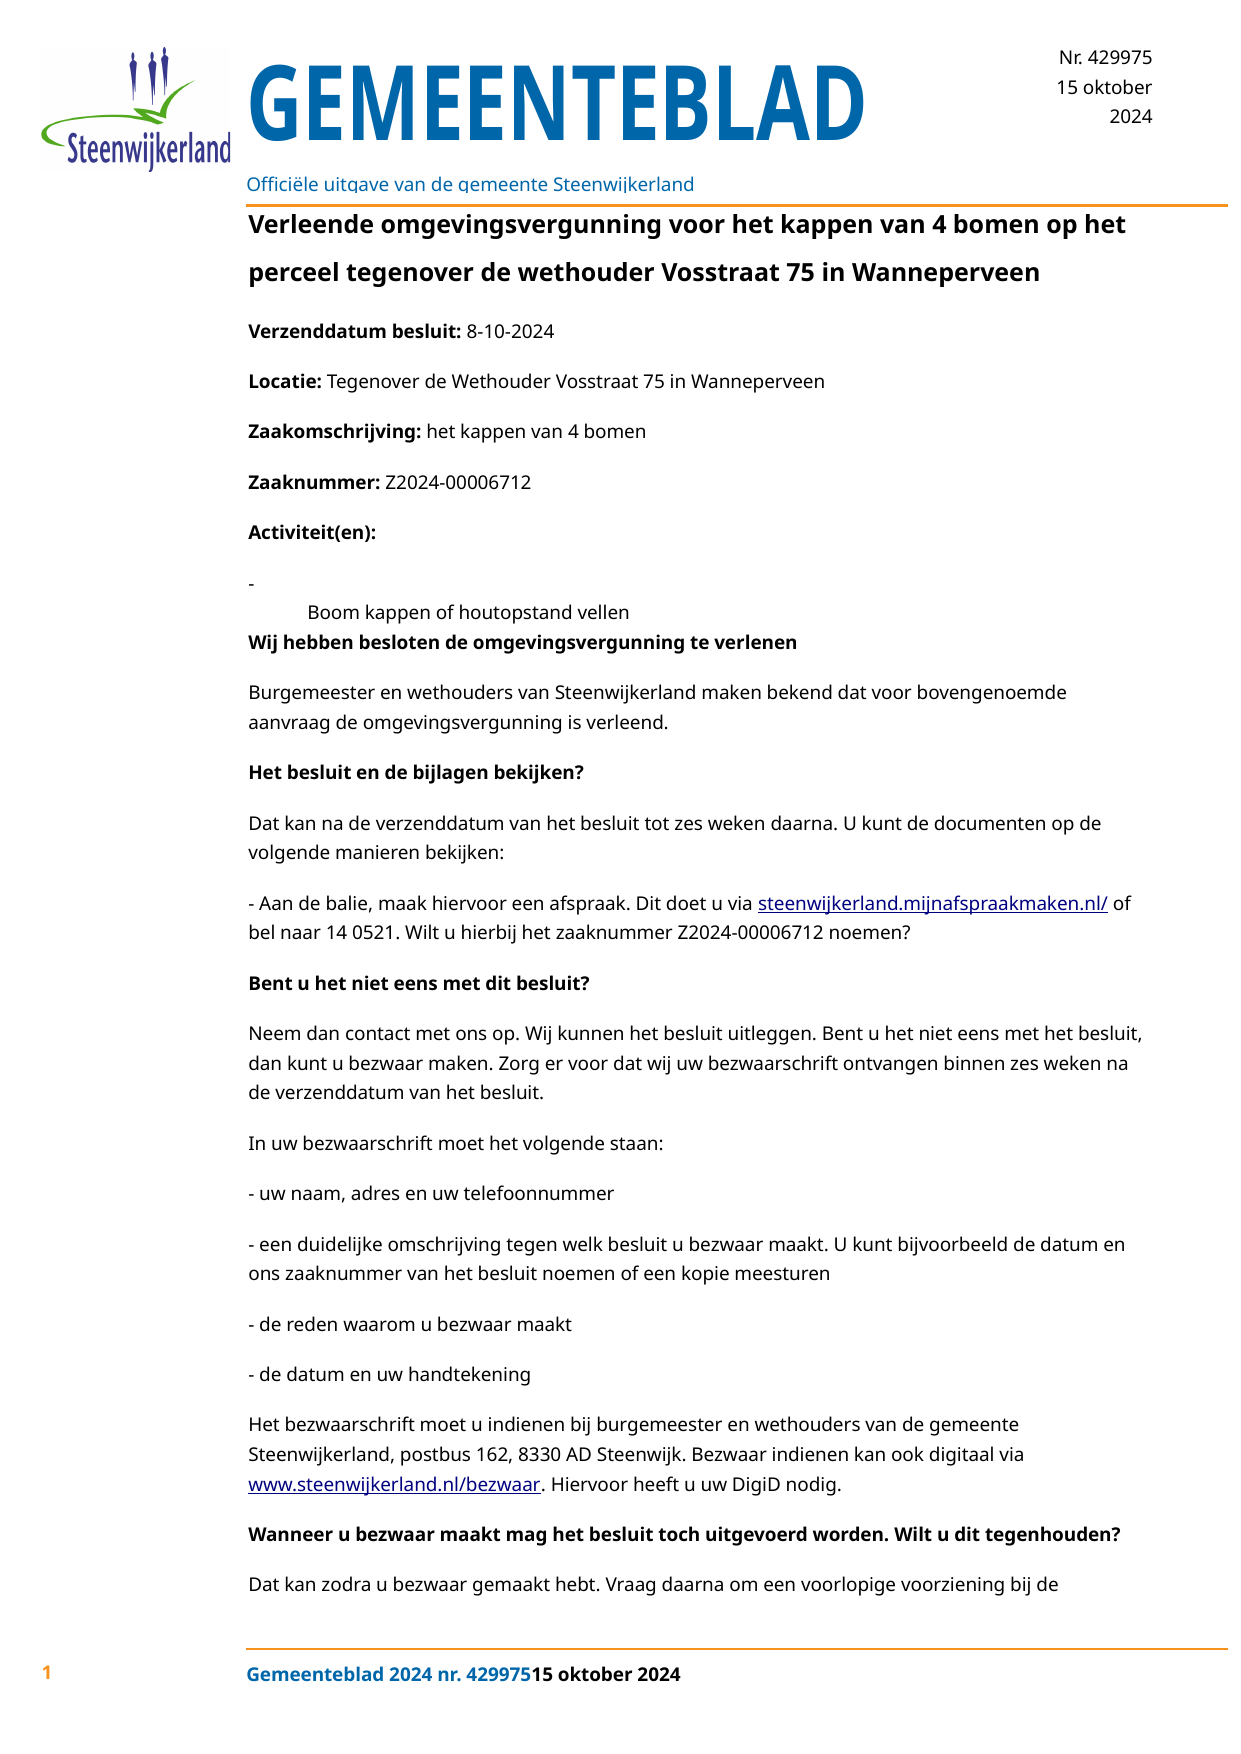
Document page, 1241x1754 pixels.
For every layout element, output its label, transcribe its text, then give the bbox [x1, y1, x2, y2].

text Activiteit(en): [248, 519, 1152, 545]
text Wanneer u bezwaar maakt mag het besluit toch uitgevoerd worden. Wilt u dit tegenhouden? [248, 1521, 1152, 1547]
text Verzenddatum besluit: 8-10-2024 [248, 318, 1152, 344]
text Wij hebben besloten de omgevingsvergunning te verlenen [248, 629, 1152, 655]
text - de datum en uw handtekening [248, 1361, 1152, 1387]
text Zaaknummer: Z2024-00006712 [248, 469, 1152, 495]
text Het besluit en de bijlagen bekijken? [248, 759, 1152, 785]
text In uw bezwaarschrift moet het volgende staan: [248, 1130, 1152, 1156]
text Bent u het niet eens met dit besluit? [248, 970, 1152, 996]
text Dat kan na de verzenddatum van het besluit tot zes weken daarna. U kunt de documenten op de volgende manieren bekijken: [248, 810, 1152, 865]
text Burgemeester en wethouders van Steenwijkerland maken bekend dat voor bovengenoemde aanvraag de omgevingsvergunning is verleend. [248, 679, 1152, 735]
picture [41, 47, 231, 172]
text - Aan de balie, maak hiervoor een afspraak. Dit doet u via steenwijkerland.mijnafspraakmaken.nl/ of bel naar 14 0521. Wilt u hierbij het zaaknummer Z2024-00006712 noemen? [248, 890, 1152, 945]
text - de reden waarom u bezwaar maakt [248, 1311, 1152, 1337]
text Het bezwaarschrift moet u indienen bij burgemeester en wethouders van de gemeente Steenwijkerland, postbus 162, 8330 AD Steenwijk. Bezwaar indienen kan ook digitaal via www.steenwijkerland.nl/bezwaar. Hiervoor heeft u uw DigiD nodig. [248, 1412, 1152, 1497]
text Verleende omgevingsvergunning voor het kappen van 4 bomen op het perceel tegenover de wethouder Vosstraat 75 in Wanneperveen [248, 207, 1152, 288]
text Neem dan contact met ons op. Wij kunnen het besluit uitleggen. Bent u het niet eens met het besluit, dan kunt u bezwaar maken. Zorg er voor dat wij uw bezwaarschrift ontvangen binnen zes weken na de verzenddatum van het besluit. [248, 1020, 1152, 1105]
text Zaakomschrijving: het kappen van 4 bomen [248, 419, 1152, 444]
list Boom kappen of houtopstand vellen [248, 599, 1152, 625]
text - een duidelijke omschrijving tegen welk besluit u bezwaar maakt. U kunt bijvoorbeeld de datum en ons zaaknummer van het besluit noemen of een kopie meesturen [248, 1231, 1152, 1286]
text Locatie: Tegenover de Wethouder Vosstraat 75 in Wanneperveen [248, 368, 1152, 394]
text Dat kan zodra u bezwaar gemaakt hebt. Vraag daarna om een voorlopige voorziening bij de [248, 1572, 1152, 1597]
text - uw naam, adres en uw telefoonnummer [248, 1180, 1152, 1206]
